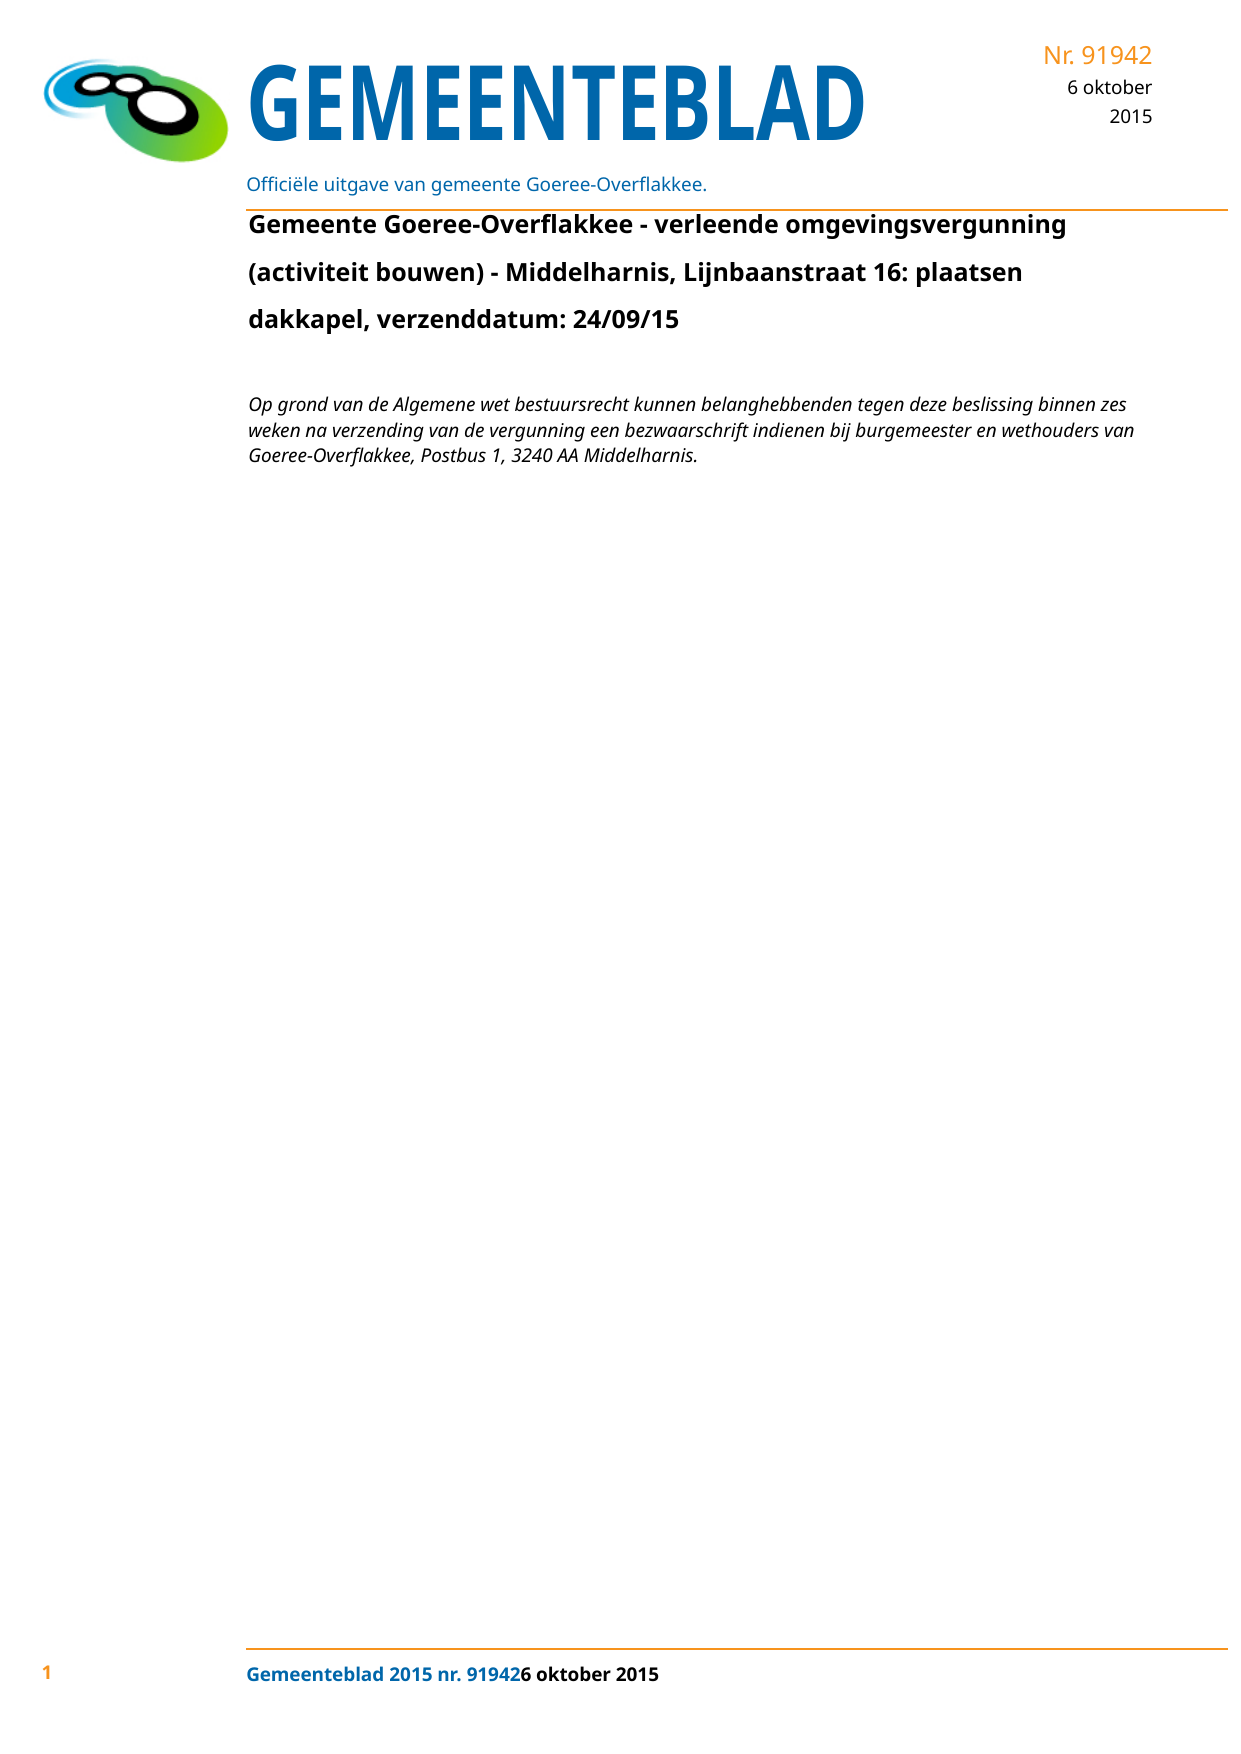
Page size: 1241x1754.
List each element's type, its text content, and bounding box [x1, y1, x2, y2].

text Op grond van de Algemene wet bestuursrecht kunnen belanghebbenden tegen deze beslissing binnen zes weken na verzending van de vergunning een bezwaarschrift indienen bij burgemeester en wethouders van Goeree-Overflakkee, Postbus 1, 3240 AA Middelharnis. [248, 391, 1152, 468]
picture [41, 47, 231, 172]
text Gemeente Goeree-Overflakkee - verleende omgevingsvergunning (activiteit bouwen) - Middelharnis, Lijnbaanstraat 16: plaatsen dakkapel, verzenddatum: 24/09/15 [248, 211, 1152, 336]
